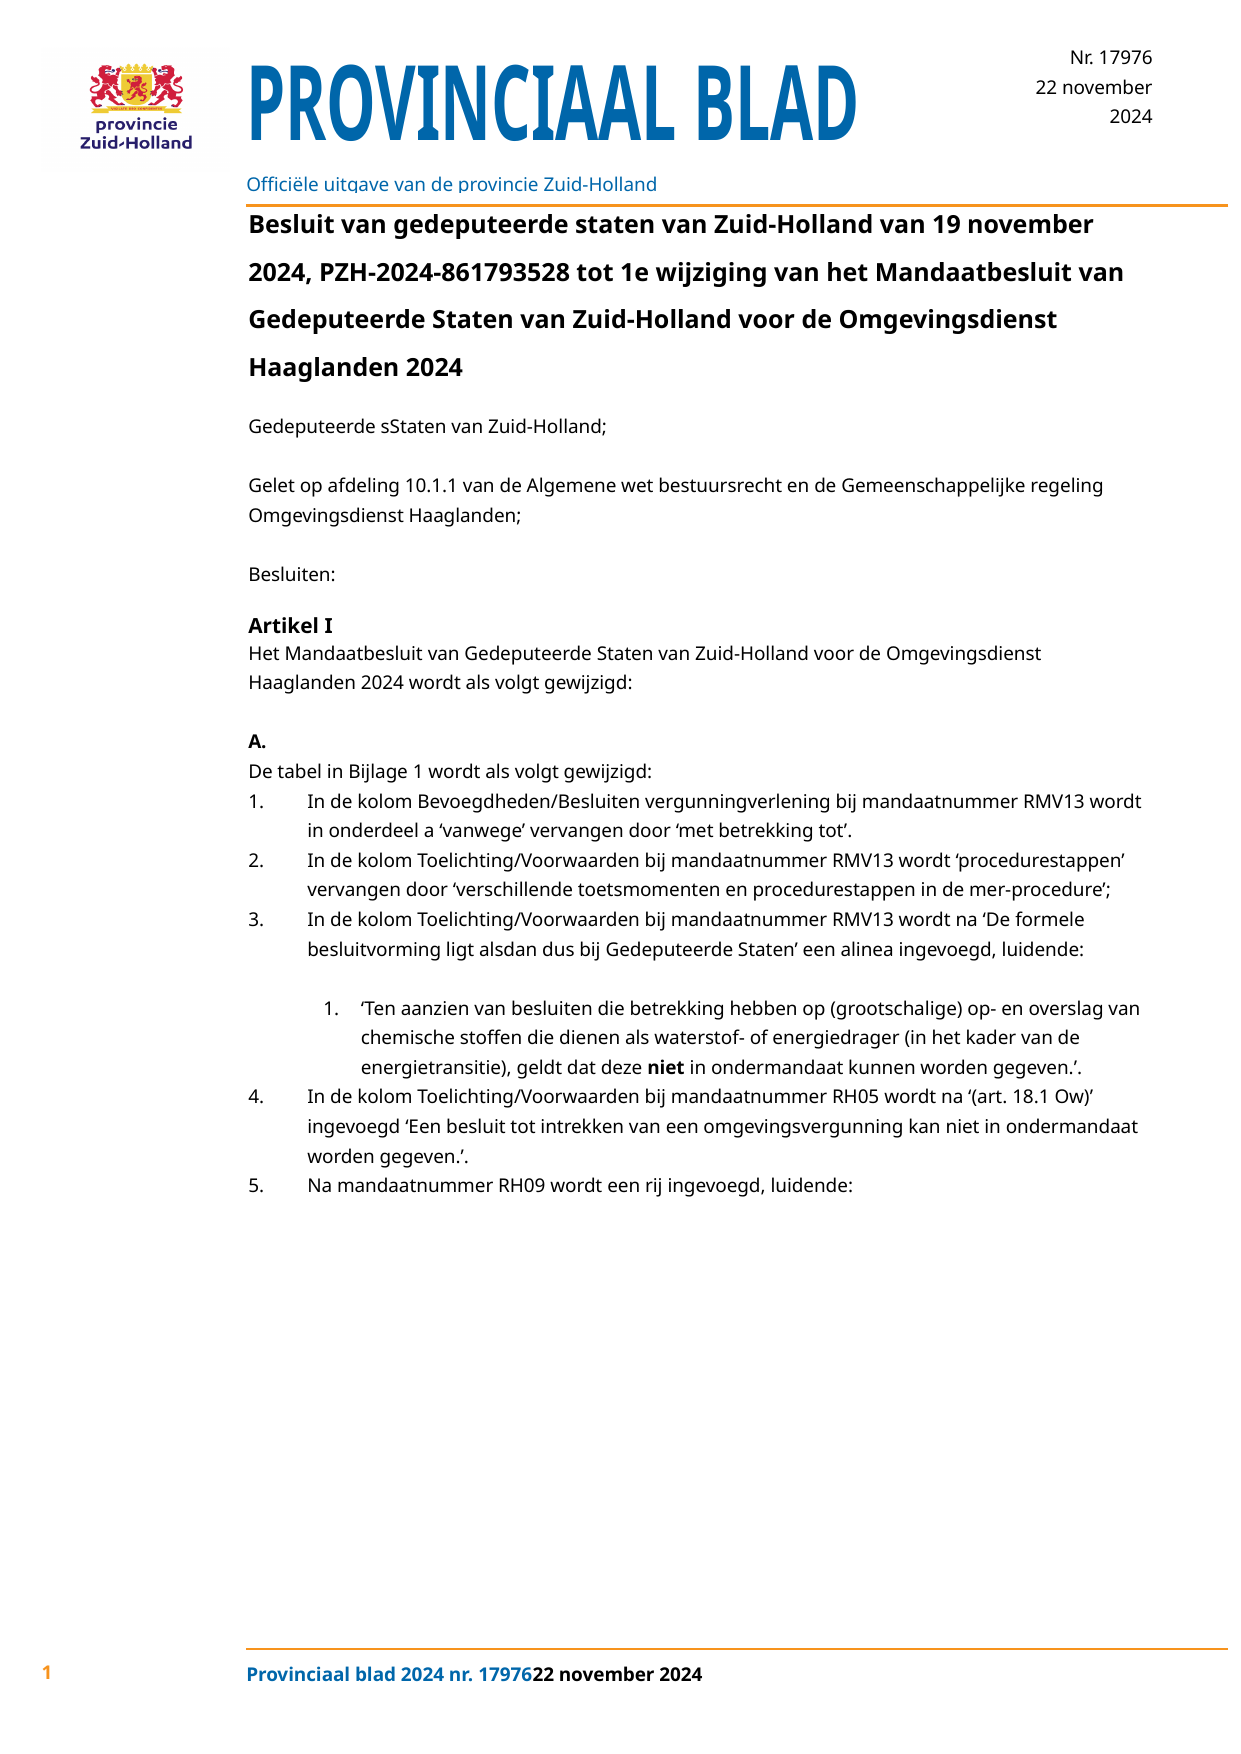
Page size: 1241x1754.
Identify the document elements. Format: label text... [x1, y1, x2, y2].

list In de kolom Toelichting/Voorwaarden bij mandaatnummer RMV13 wordt ‘procedurestappen’ vervangen door ‘verschillende toetsmomenten en procedurestappen in de mer-procedure’; [248, 847, 1152, 902]
text Het Mandaatbesluit van Gedeputeerde Staten van Zuid-Holland voor de Omgevingsdienst Haaglanden 2024 wordt als volgt gewijzigd: [248, 640, 1152, 695]
text Gelet op afdeling 10.1.1 van de Algemene wet bestuursrecht en de Gemeenschappelijke regeling Omgevingsdienst Haaglanden; [248, 472, 1152, 528]
list In de kolom Bevoegdheden/Besluiten vergunningverlening bij mandaatnummer RMV13 wordt in onderdeel a ‘vanwege’ vervangen door ‘met betrekking tot’. [248, 788, 1152, 843]
list Na mandaatnummer RH09 wordt een rij ingevoegd, luidende: [248, 1172, 1152, 1198]
text De tabel in Bijlage 1 wordt als volgt gewijzigd: [248, 758, 1152, 784]
text Gedeputeerde sStaten van Zuid-Holland; [248, 413, 1152, 439]
picture [41, 47, 231, 172]
text Besluit van gedeputeerde staten van Zuid-Holland van 19 november 2024, PZH-2024-861793528 tot 1e wijziging van het Mandaatbesluit van Gedeputeerde Staten van Zuid-Holland voor de Omgevingsdienst Haaglanden 2024 [248, 207, 1152, 384]
text Artikel I [248, 611, 1152, 640]
text A. [248, 729, 1152, 754]
list ‘Ten aanzien van besluiten die betrekking hebben op (grootschalige) op- en overslag van chemische stoffen die dienen als waterstof- of energiedrager (in het kader van de energietransitie), geldt dat deze niet in ondermandaat kunnen worden gegeven.’. [323, 995, 1152, 1080]
list In de kolom Toelichting/Voorwaarden bij mandaatnummer RH05 wordt na ‘(art. 18.1 Ow)’ ingevoegd ‘Een besluit tot intrekken van een omgevingsvergunning kan niet in ondermandaat worden gegeven.’. [248, 1084, 1152, 1168]
list In de kolom Toelichting/Voorwaarden bij mandaatnummer RMV13 wordt na ‘De formele besluitvorming ligt alsdan dus bij Gedeputeerde Staten’ een alinea ingevoegd, luidende: [248, 906, 1152, 961]
text Besluiten: [248, 561, 1152, 587]
